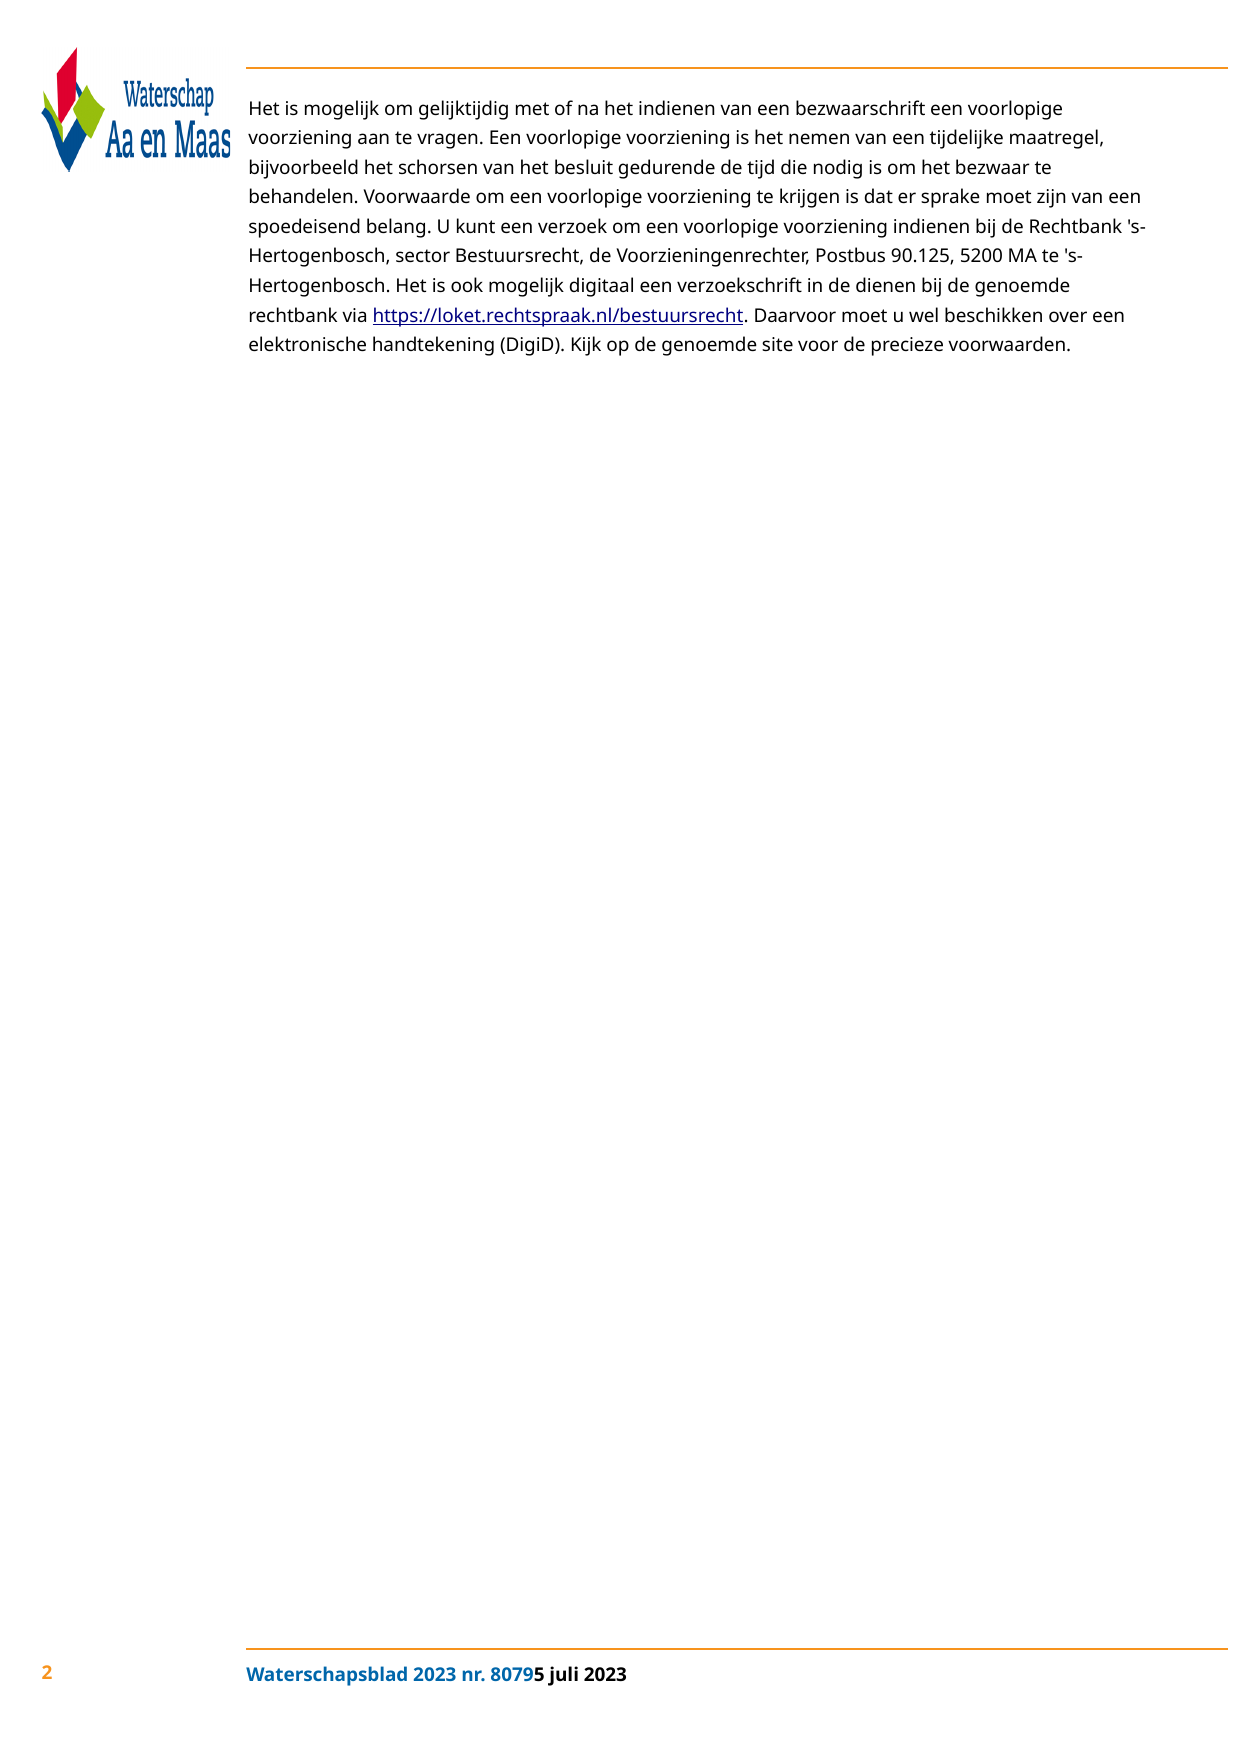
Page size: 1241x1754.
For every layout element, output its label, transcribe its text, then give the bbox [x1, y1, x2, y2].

picture [41, 47, 231, 172]
text Het is mogelijk om gelijktijdig met of na het indienen van een bezwaarschrift een voorlopige voorziening aan te vragen. Een voorlopige voorziening is het nemen van een tijdelijke maatregel, bijvoorbeeld het schorsen van het besluit gedurende de tijd die nodig is om het bezwaar te behandelen. Voorwaarde om een voorlopige voorziening te krijgen is dat er sprake moet zijn van een spoedeisend belang. U kunt een verzoek om een voorlopige voorziening indienen bij de Rechtbank 's-Hertogenbosch, sector Bestuursrecht, de Voorzieningenrechter, Postbus 90.125, 5200 MA te 's-Hertogenbosch. Het is ook mogelijk digitaal een verzoekschrift in de dienen bij de genoemde rechtbank via https://loket.rechtspraak.nl/bestuursrecht. Daarvoor moet u wel beschikken over een elektronische handtekening (DigiD). Kijk op de genoemde site voor de precieze voorwaarden. [248, 95, 1152, 357]
